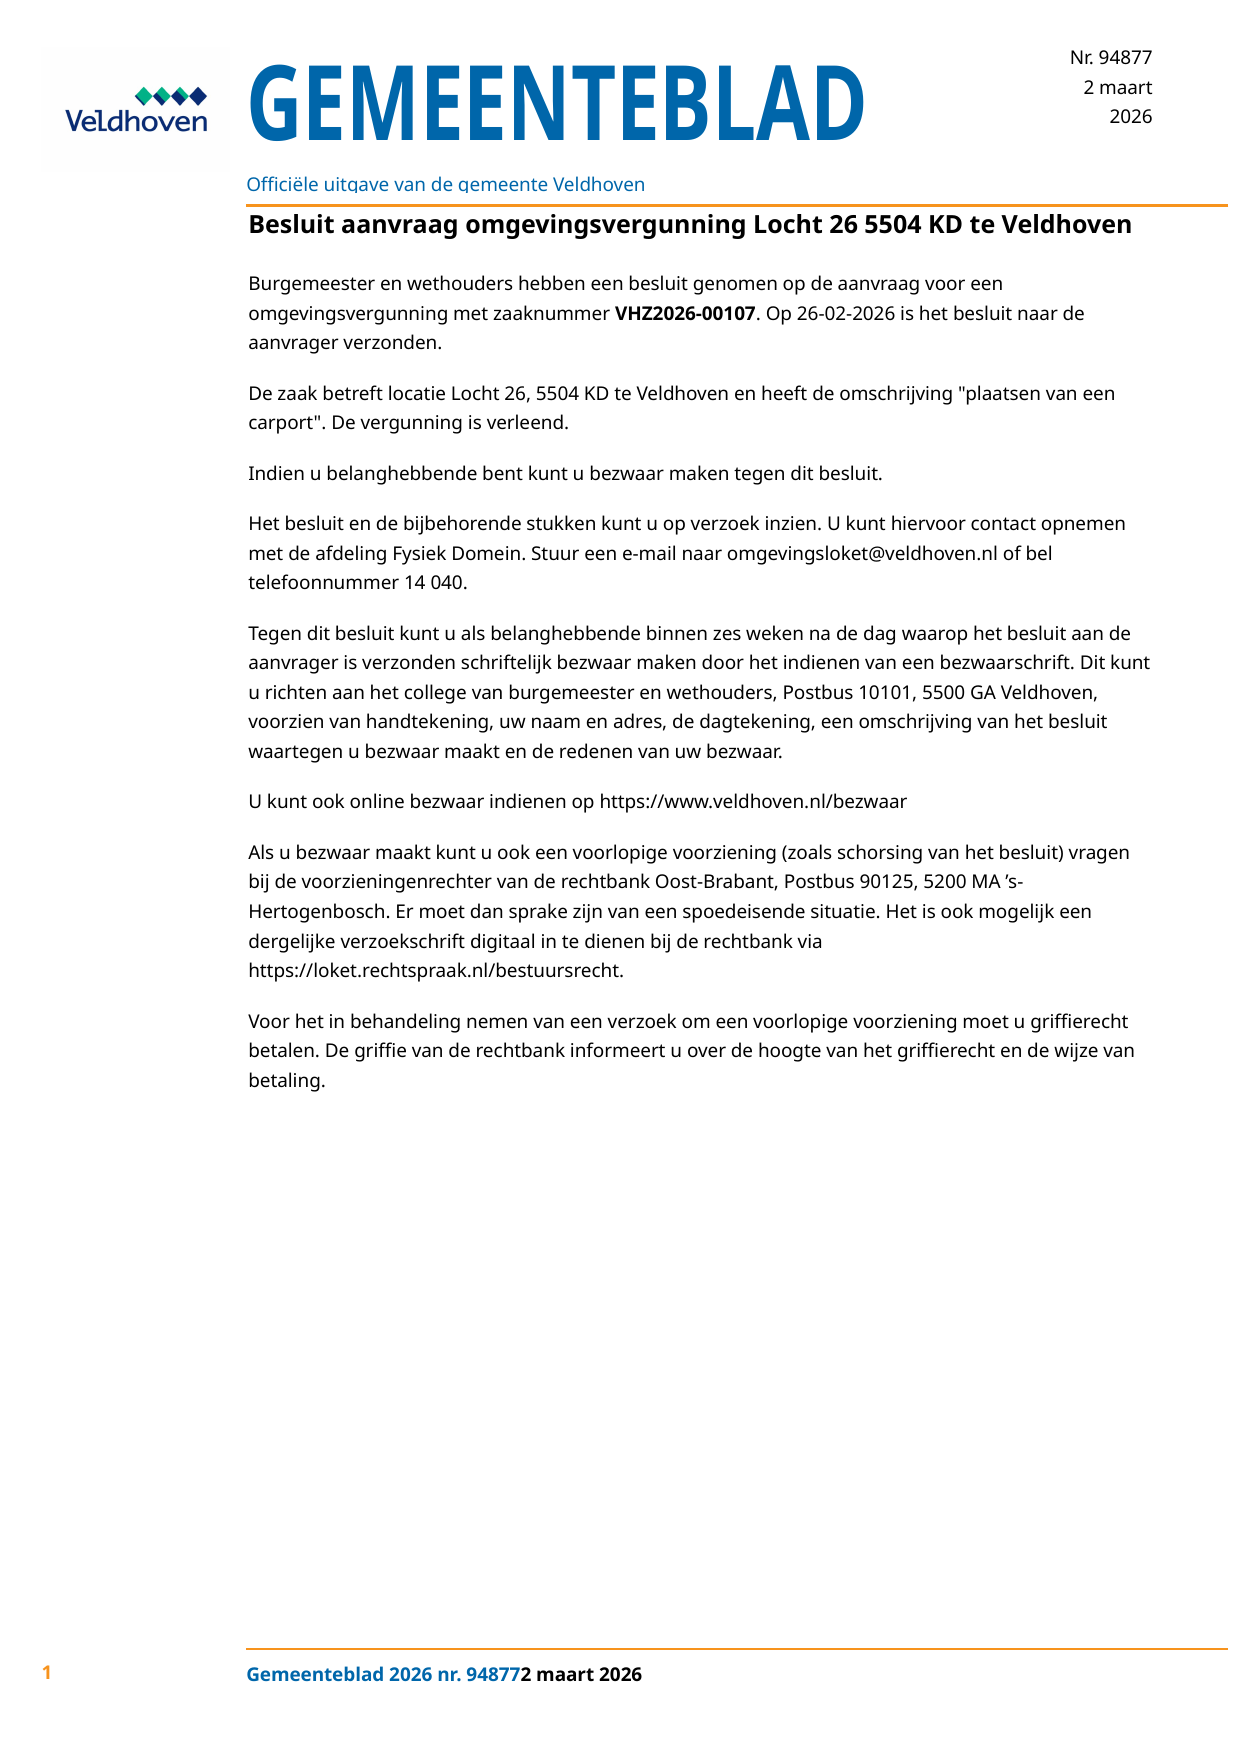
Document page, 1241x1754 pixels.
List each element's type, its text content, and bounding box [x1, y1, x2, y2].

text Indien u belanghebbende bent kunt u bezwaar maken tegen dit besluit. [248, 460, 1152, 486]
text Als u bezwaar maakt kunt u ook een voorlopige voorziening (zoals schorsing van het besluit) vragen bij de voorzieningenrechter van de rechtbank Oost-Brabant, Postbus 90125, 5200 MA ’s-Hertogenbosch. Er moet dan sprake zijn van een spoedeisende situatie. Het is ook mogelijk een dergelijke verzoekschrift digitaal in te dienen bij de rechtbank via https://loket.rechtspraak.nl/bestuursrecht. [248, 839, 1152, 983]
text De zaak betreft locatie Locht 26, 5504 KD te Veldhoven en heeft de omschrijving "plaatsen van een carport". De vergunning is verleend. [248, 380, 1152, 435]
text Het besluit en de bijbehorende stukken kunt u op verzoek inzien. U kunt hiervoor contact opnemen met de afdeling Fysiek Domein. Stuur een e-mail naar omgevingsloket@veldhoven.nl of bel telefoonnummer 14 040. [248, 510, 1152, 595]
text Burgemeester en wethouders hebben een besluit genomen op de aanvraag voor een omgevingsvergunning met zaaknummer VHZ2026-00107. Op 26-02-2026 is het besluit naar de aanvrager verzonden. [248, 270, 1152, 355]
text Besluit aanvraag omgevingsvergunning Locht 26 5504 KD te Veldhoven [248, 207, 1152, 241]
text Tegen dit besluit kunt u als belanghebbende binnen zes weken na de dag waarop het besluit aan de aanvrager is verzonden schriftelijk bezwaar maken door het indienen van een bezwaarschrift. Dit kunt u richten aan het college van burgemeester en wethouders, Postbus 10101, 5500 GA Veldhoven, voorzien van handtekening, uw naam en adres, de dagtekening, een omschrijving van het besluit waartegen u bezwaar maakt en de redenen van uw bezwaar. [248, 620, 1152, 764]
picture [41, 47, 231, 172]
text U kunt ook online bezwaar indienen op https://www.veldhoven.nl/bezwaar [248, 789, 1152, 814]
text Voor het in behandeling nemen van een verzoek om een voorlopige voorziening moet u griffierecht betalen. De griffie van de rechtbank informeert u over de hoogte van het griffierecht en de wijze van betaling. [248, 1008, 1152, 1093]
